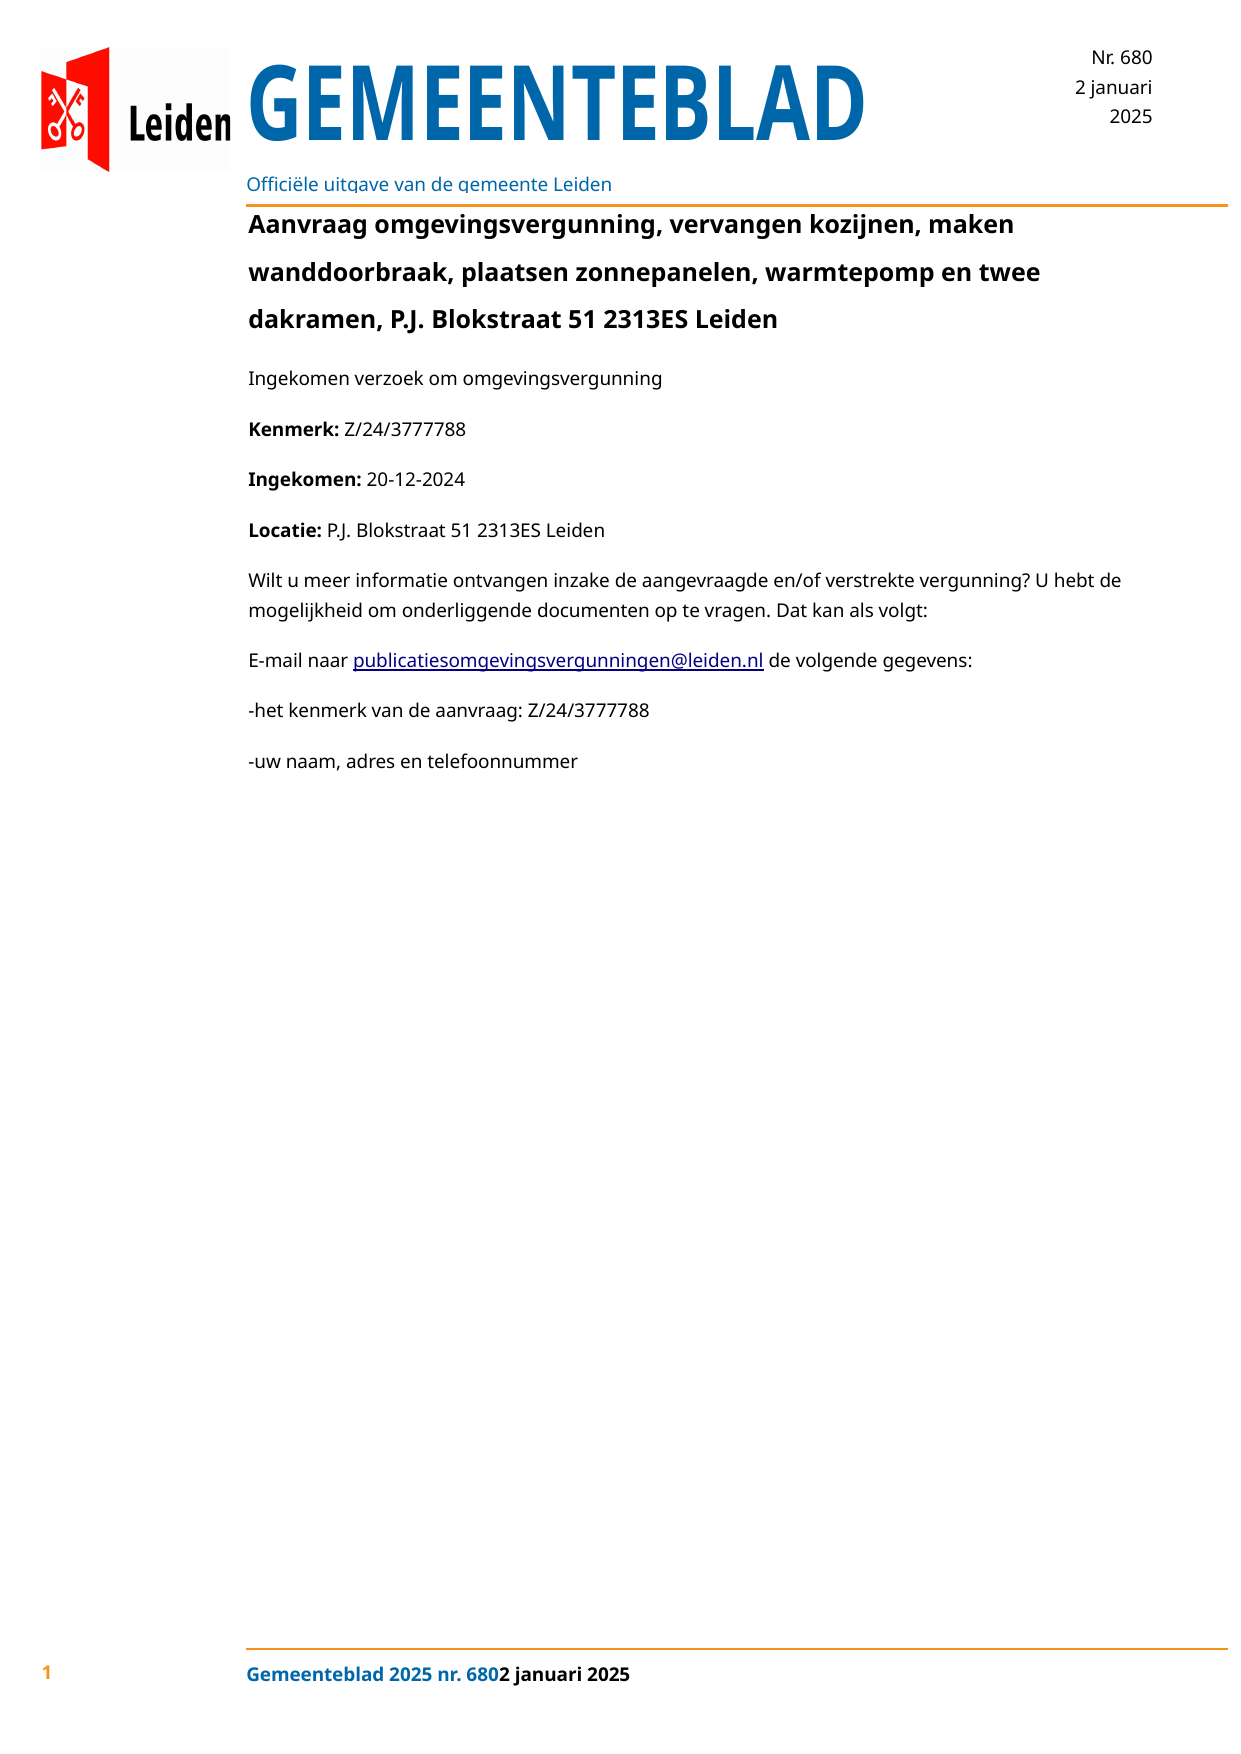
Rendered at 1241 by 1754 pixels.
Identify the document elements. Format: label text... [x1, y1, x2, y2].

picture [41, 47, 231, 172]
text Wilt u meer informatie ontvangen inzake de aangevraagde en/of verstrekte vergunning? U hebt de mogelijkheid om onderliggende documenten op te vragen. Dat kan als volgt: [248, 567, 1152, 622]
text Locatie: P.J. Blokstraat 51 2313ES Leiden [248, 517, 1152, 542]
text E-mail naar publicatiesomgevingsvergunningen@leiden.nl de volgende gegevens: [248, 647, 1152, 673]
text Ingekomen verzoek om omgevingsvergunning [248, 366, 1152, 391]
text Ingekomen: 20-12-2024 [248, 466, 1152, 492]
text -uw naam, adres en telefoonnummer [248, 748, 1152, 774]
text Kenmerk: Z/24/3777788 [248, 416, 1152, 442]
text Aanvraag omgevingsvergunning, vervangen kozijnen, maken wanddoorbraak, plaatsen zonnepanelen, warmtepomp en twee dakramen, P.J. Blokstraat 51 2313ES Leiden [248, 207, 1152, 336]
text -het kenmerk van de aanvraag: Z/24/3777788 [248, 698, 1152, 723]
